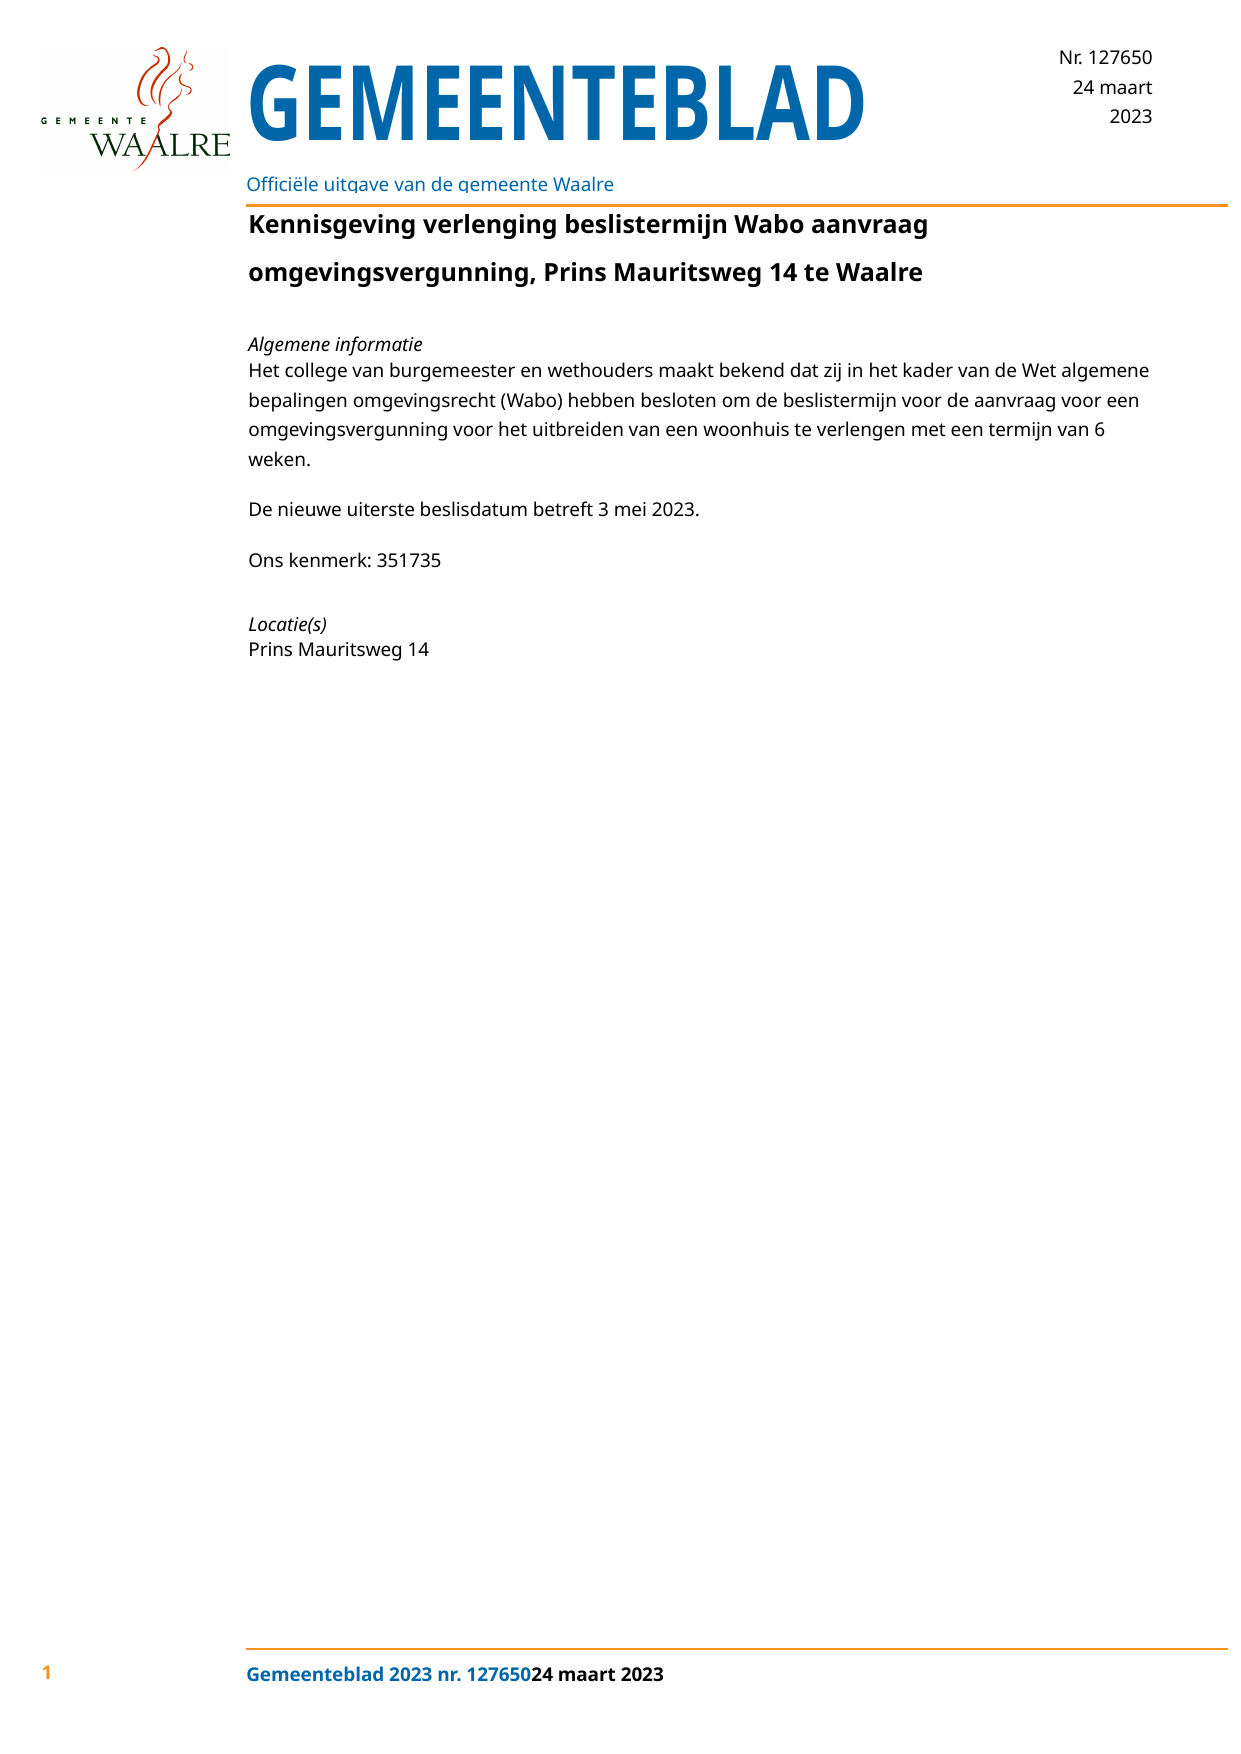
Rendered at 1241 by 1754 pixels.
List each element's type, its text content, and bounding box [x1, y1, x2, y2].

text Prins Mauritsweg 14 [248, 636, 1152, 662]
text Algemene informatie [248, 331, 1152, 357]
text Ons kenmerk: 351735 [248, 547, 1152, 572]
text Kennisgeving verlenging beslistermijn Wabo aanvraag omgevingsvergunning, Prins Mauritsweg 14 te Waalre [248, 207, 1152, 288]
text Locatie(s) [248, 611, 1152, 636]
picture [41, 47, 231, 172]
text Het college van burgemeester en wethouders maakt bekend dat zij in het kader van de Wet algemene bepalingen omgevingsrecht (Wabo) hebben besloten om de beslistermijn voor de aanvraag voor een omgevingsvergunning voor het uitbreiden van een woonhuis te verlengen met een termijn van 6 weken. [248, 357, 1152, 472]
text De nieuwe uiterste beslisdatum betreft 3 mei 2023. [248, 496, 1152, 522]
